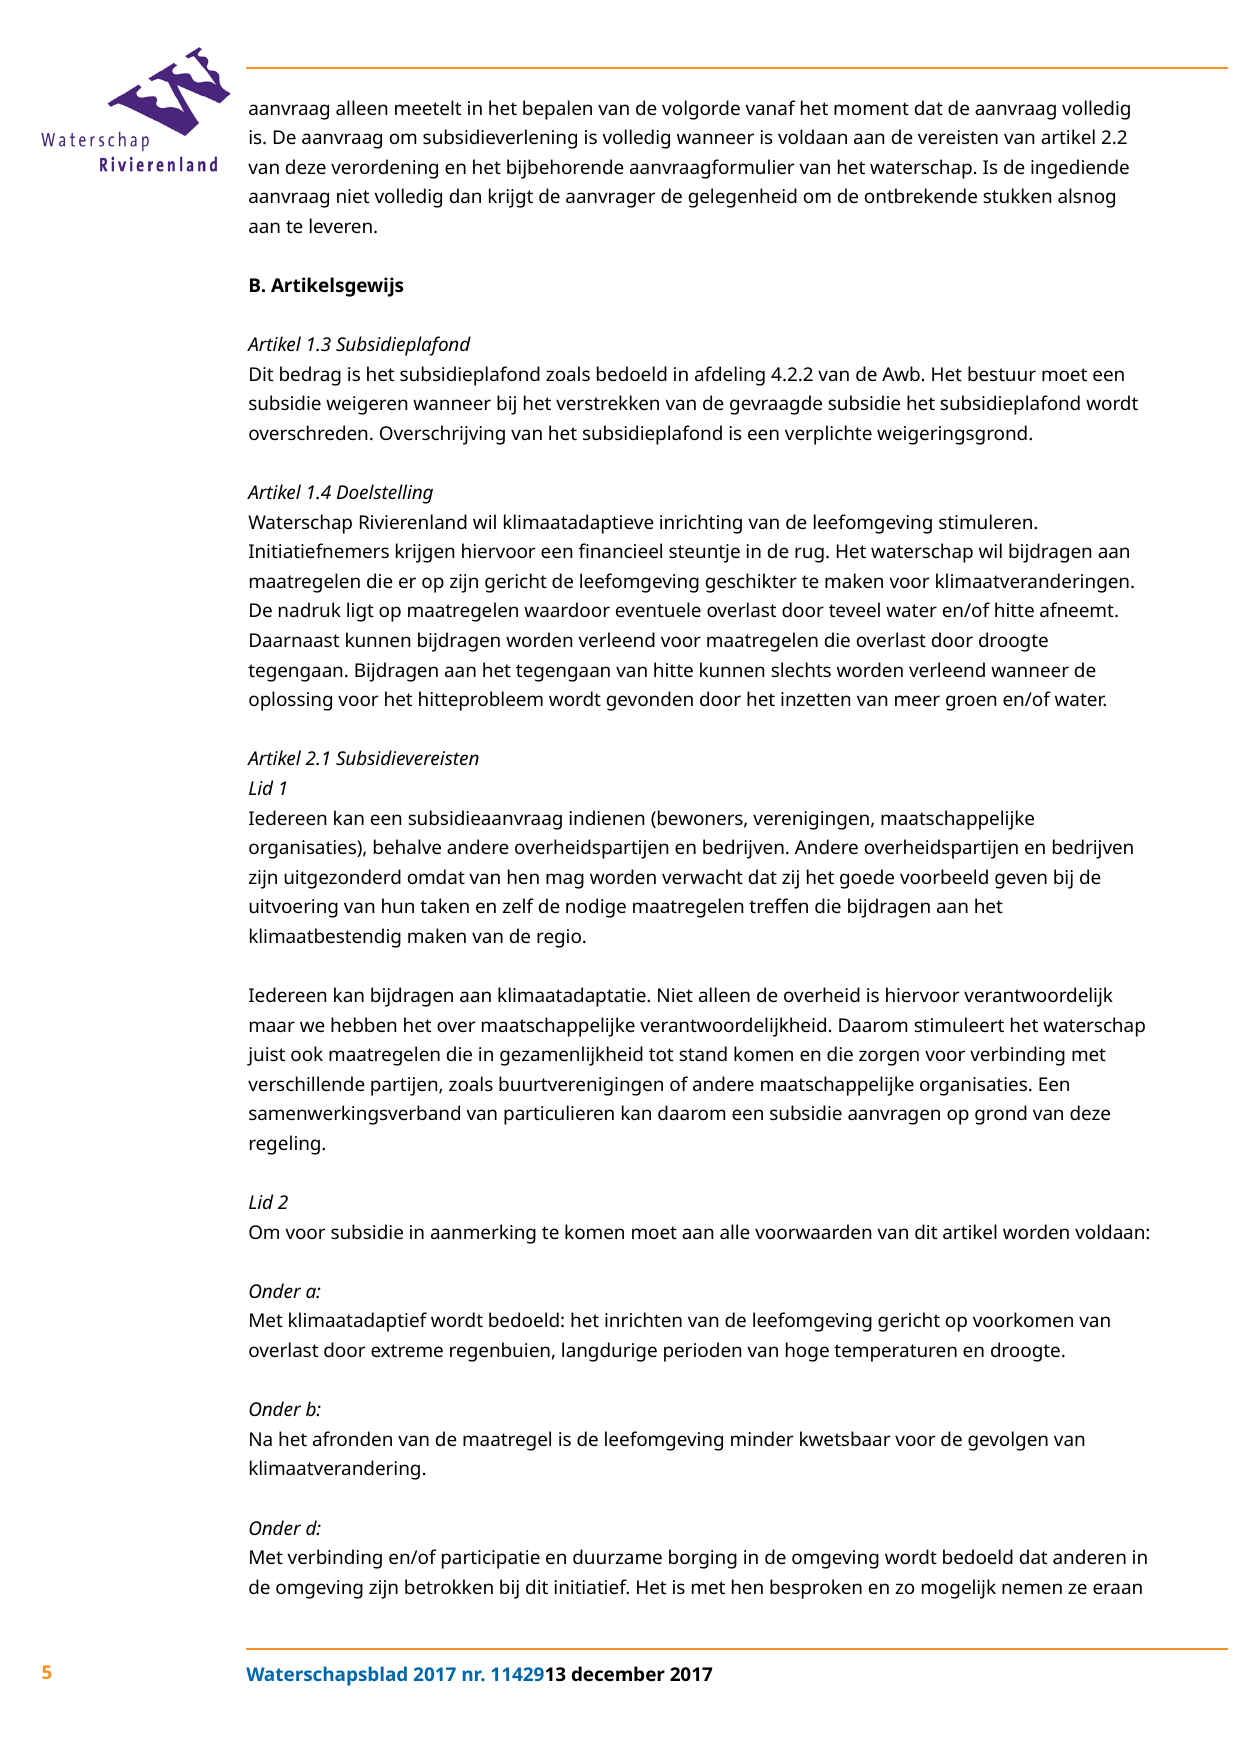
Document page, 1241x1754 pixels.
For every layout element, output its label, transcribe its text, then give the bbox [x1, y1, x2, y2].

text Om voor subsidie in aanmerking te komen moet aan alle voorwaarden van dit artikel worden voldaan: [248, 1219, 1152, 1245]
text Iedereen kan bijdragen aan klimaatadaptatie. Niet alleen de overheid is hiervoor verantwoordelijk maar we hebben het over maatschappelijke verantwoordelijkheid. Daarom stimuleert het waterschap juist ook maatregelen die in gezamenlijkheid tot stand komen en die zorgen voor verbinding met verschillende partijen, zoals buurtverenigingen of andere maatschappelijke organisaties. Een samenwerkingsverband van particulieren kan daarom een subsidie aanvragen op grond van deze regeling. [248, 982, 1152, 1156]
text Met verbinding en/of participatie en duurzame borging in de omgeving wordt bedoeld dat anderen in de omgeving zijn betrokken bij dit initiatief. Het is met hen besproken en zo mogelijk nemen ze eraan [248, 1544, 1152, 1600]
text Onder b: [248, 1396, 1152, 1422]
text Met klimaatadaptief wordt bedoeld: het inrichten van de leefomgeving gericht op voorkomen van overlast door extreme regenbuien, langdurige perioden van hoge temperaturen en droogte. [248, 1308, 1152, 1363]
text Iedereen kan een subsidieaanvraag indienen (bewoners, verenigingen, maatschappelijke organisaties), behalve andere overheidspartijen en bedrijven. Andere overheidspartijen en bedrijven zijn uitgezonderd omdat van hen mag worden verwacht dat zij het goede voorbeeld geven bij de uitvoering van hun taken en zelf de nodige maatregelen treffen die bijdragen aan het klimaatbestendig maken van de regio. [248, 805, 1152, 949]
text Onder a: [248, 1278, 1152, 1304]
text Lid 1 [248, 775, 1152, 801]
text Dit bedrag is het subsidieplafond zoals bedoeld in afdeling 4.2.2 van de Awb. Het bestuur moet een subsidie weigeren wanneer bij het verstrekken van de gevraagde subsidie het subsidieplafond wordt overschreden. Overschrijving van het subsidieplafond is een verplichte weigeringsgrond. [248, 361, 1152, 446]
text aanvraag alleen meetelt in het bepalen van de volgorde vanaf het moment dat de aanvraag volledig is. De aanvraag om subsidieverlening is volledig wanneer is voldaan aan de vereisten van artikel 2.2 van deze verordening en het bijbehorende aanvraagformulier van het waterschap. Is de ingediende aanvraag niet volledig dan krijgt de aanvrager de gelegenheid om de ontbrekende stukken alsnog aan te leveren. [248, 95, 1152, 239]
text B. Artikelsgewijs [248, 272, 1152, 298]
text Artikel 2.1 Subsidievereisten [248, 746, 1152, 771]
text Na het afronden van de maatregel is de leefomgeving minder kwetsbaar voor de gevolgen van klimaatverandering. [248, 1426, 1152, 1481]
text Lid 2 [248, 1189, 1152, 1215]
picture [41, 47, 231, 172]
text Onder d: [248, 1515, 1152, 1541]
text Waterschap Rivierenland wil klimaatadaptieve inrichting van de leefomgeving stimuleren. Initiatiefnemers krijgen hiervoor een financieel steuntje in de rug. Het waterschap wil bijdragen aan maatregelen die er op zijn gericht de leefomgeving geschikter te maken voor klimaatveranderingen. De nadruk ligt op maatregelen waardoor eventuele overlast door teveel water en/of hitte afneemt. Daarnaast kunnen bijdragen worden verleend voor maatregelen die overlast door droogte tegengaan. Bijdragen aan het tegengaan van hitte kunnen slechts worden verleend wanneer de oplossing voor het hitteprobleem wordt gevonden door het inzetten van meer groen en/of water. [248, 509, 1152, 712]
text Artikel 1.4 Doelstelling [248, 479, 1152, 505]
text Artikel 1.3 Subsidieplafond [248, 331, 1152, 357]
